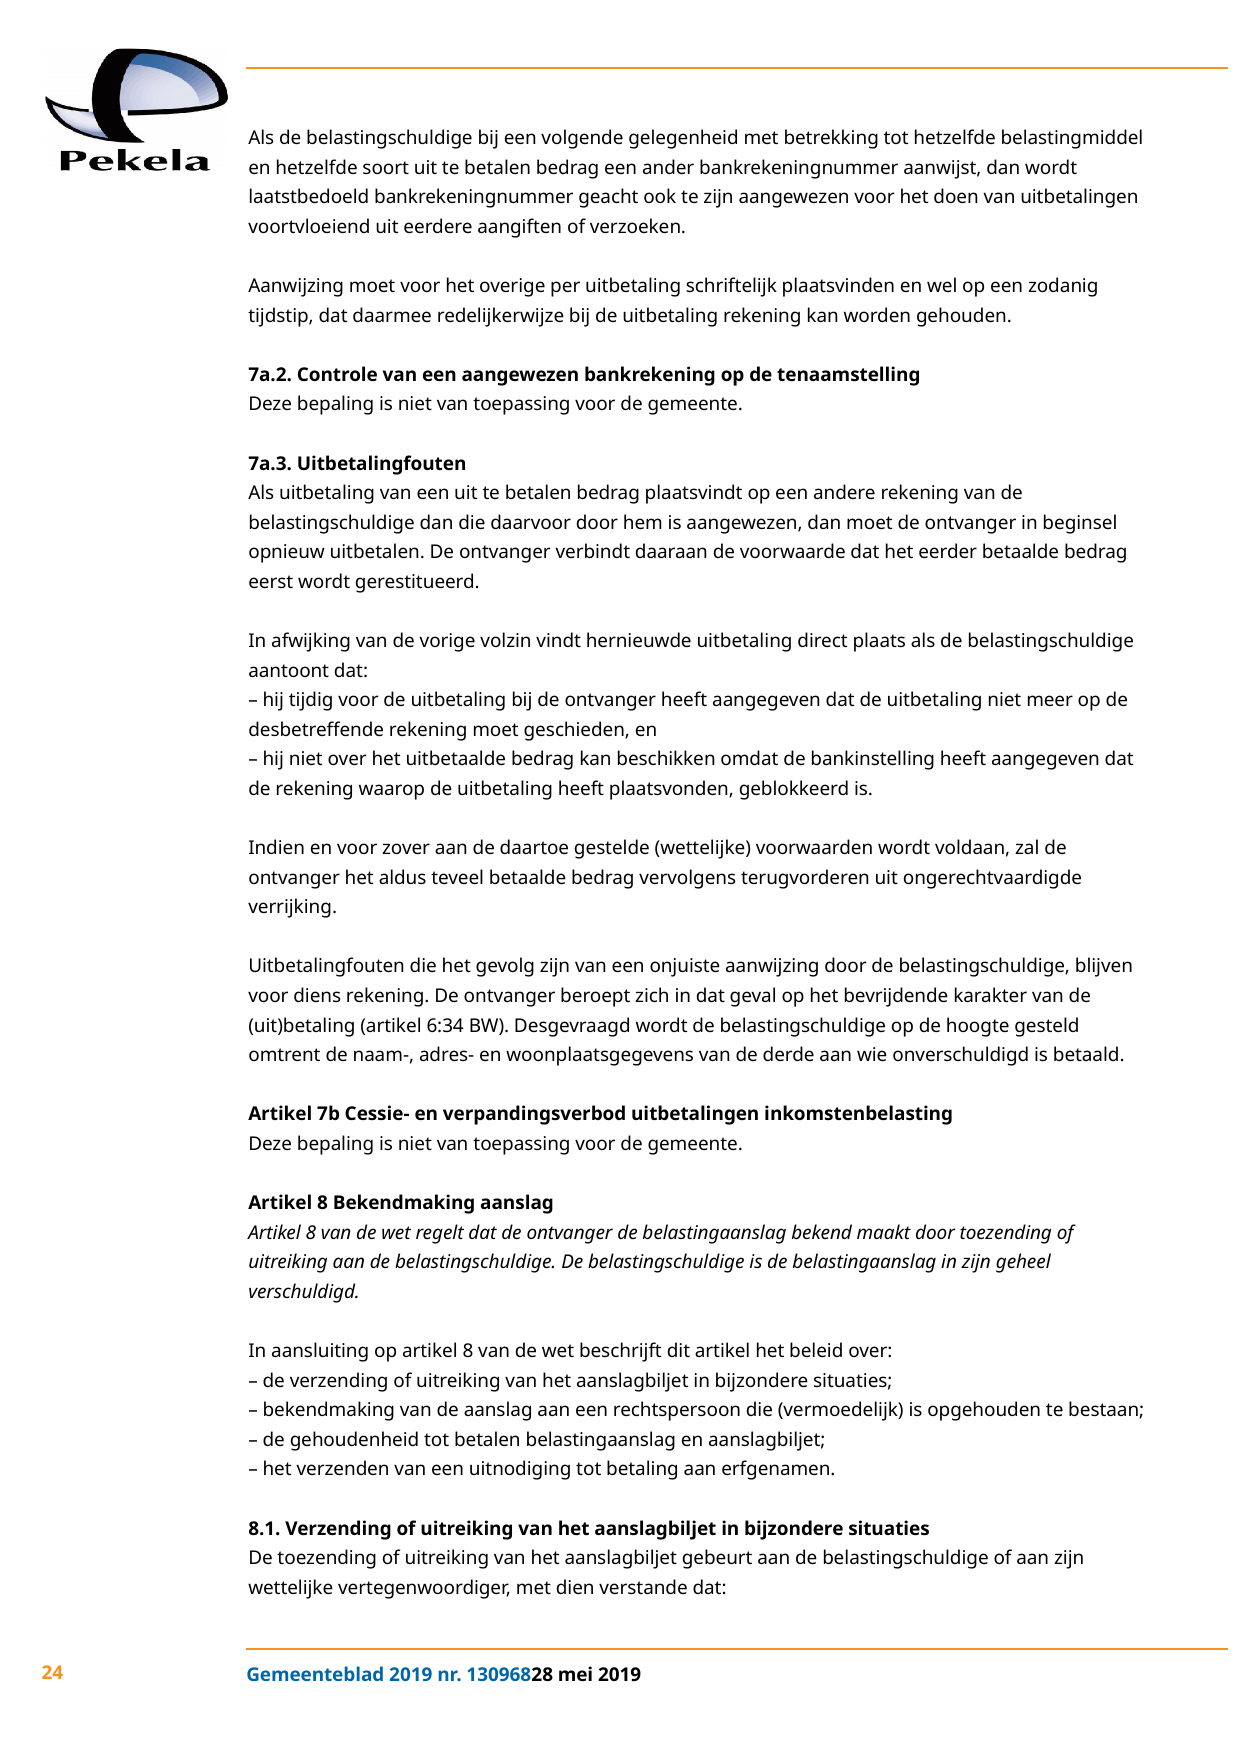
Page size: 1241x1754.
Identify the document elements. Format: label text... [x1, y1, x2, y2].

text – het verzenden van een uitnodiging tot betaling aan erfgenamen. [248, 1456, 1152, 1481]
text Artikel 8 van de wet regelt dat de ontvanger de belastingaanslag bekend maakt door toezending of uitreiking aan de belastingschuldige. De belastingschuldige is de belastingaanslag in zijn geheel verschuldigd. [248, 1219, 1152, 1304]
text Als uitbetaling van een uit te betalen bedrag plaatsvindt op een andere rekening van de belastingschuldige dan die daarvoor door hem is aangewezen, dan moet de ontvanger in beginsel opnieuw uitbetalen. De ontvanger verbindt daaraan de voorwaarde dat het eerder betaalde bedrag eerst wordt gerestitueerd. [248, 479, 1152, 594]
text In afwijking van de vorige volzin vindt hernieuwde uitbetaling direct plaats als de belastingschuldige aantoont dat: [248, 627, 1152, 683]
text Aanwijzing moet voor het overige per uitbetaling schriftelijk plaatsvinden en wel op een zodanig tijdstip, dat daarmee redelijkerwijze bij de uitbetaling rekening kan worden gehouden. [248, 272, 1152, 328]
text Artikel 7b Cessie- en verpandingsverbod uitbetalingen inkomstenbelasting [248, 1101, 1152, 1126]
text 7a.2. Controle van een aangewezen bankrekening op de tenaamstelling [248, 361, 1152, 387]
picture [41, 47, 231, 172]
text Indien en voor zover aan de daartoe gestelde (wettelijke) voorwaarden wordt voldaan, zal de ontvanger het aldus teveel betaalde bedrag vervolgens terugvorderen uit ongerechtvaardigde verrijking. [248, 834, 1152, 919]
text De toezending of uitreiking van het aanslagbiljet gebeurt aan de belastingschuldige of aan zijn wettelijke vertegenwoordiger, met dien verstande dat: [248, 1544, 1152, 1600]
text – hij tijdig voor de uitbetaling bij de ontvanger heeft aangegeven dat de uitbetaling niet meer op de desbetreffende rekening moet geschieden, en [248, 686, 1152, 742]
text Uitbetalingfouten die het gevolg zijn van een onjuiste aanwijzing door de belastingschuldige, blijven voor diens rekening. De ontvanger beroept zich in dat geval op het bevrijdende karakter van de (uit)betaling (artikel 6:34 BW). Desgevraagd wordt de belastingschuldige op de hoogte gesteld omtrent de naam-, adres- en woonplaatsgegevens van de derde aan wie onverschuldigd is betaald. [248, 953, 1152, 1067]
text – de gehoudenheid tot betalen belastingaanslag en aanslagbiljet; [248, 1426, 1152, 1452]
text In aansluiting op artikel 8 van de wet beschrijft dit artikel het beleid over: [248, 1337, 1152, 1363]
text Deze bepaling is niet van toepassing voor de gemeente. [248, 1130, 1152, 1156]
text Deze bepaling is niet van toepassing voor de gemeente. [248, 391, 1152, 416]
text Als de belastingschuldige bij een volgende gelegenheid met betrekking tot hetzelfde belastingmiddel en hetzelfde soort uit te betalen bedrag een ander bankrekeningnummer aanwijst, dan wordt laatstbedoeld bankrekeningnummer geacht ook te zijn aangewezen voor het doen van uitbetalingen voortvloeiend uit eerdere aangiften of verzoeken. [248, 124, 1152, 239]
text 8.1. Verzending of uitreiking van het aanslagbiljet in bijzondere situaties [248, 1515, 1152, 1541]
text 7a.3. Uitbetalingfouten [248, 450, 1152, 476]
text – hij niet over het uitbetaalde bedrag kan beschikken omdat de bankinstelling heeft aangegeven dat de rekening waarop de uitbetaling heeft plaatsvonden, geblokkeerd is. [248, 746, 1152, 801]
text Artikel 8 Bekendmaking aanslag [248, 1189, 1152, 1215]
text – bekendmaking van de aanslag aan een rechtspersoon die (vermoedelijk) is opgehouden te bestaan; [248, 1396, 1152, 1422]
text – de verzending of uitreiking van het aanslagbiljet in bijzondere situaties; [248, 1367, 1152, 1393]
